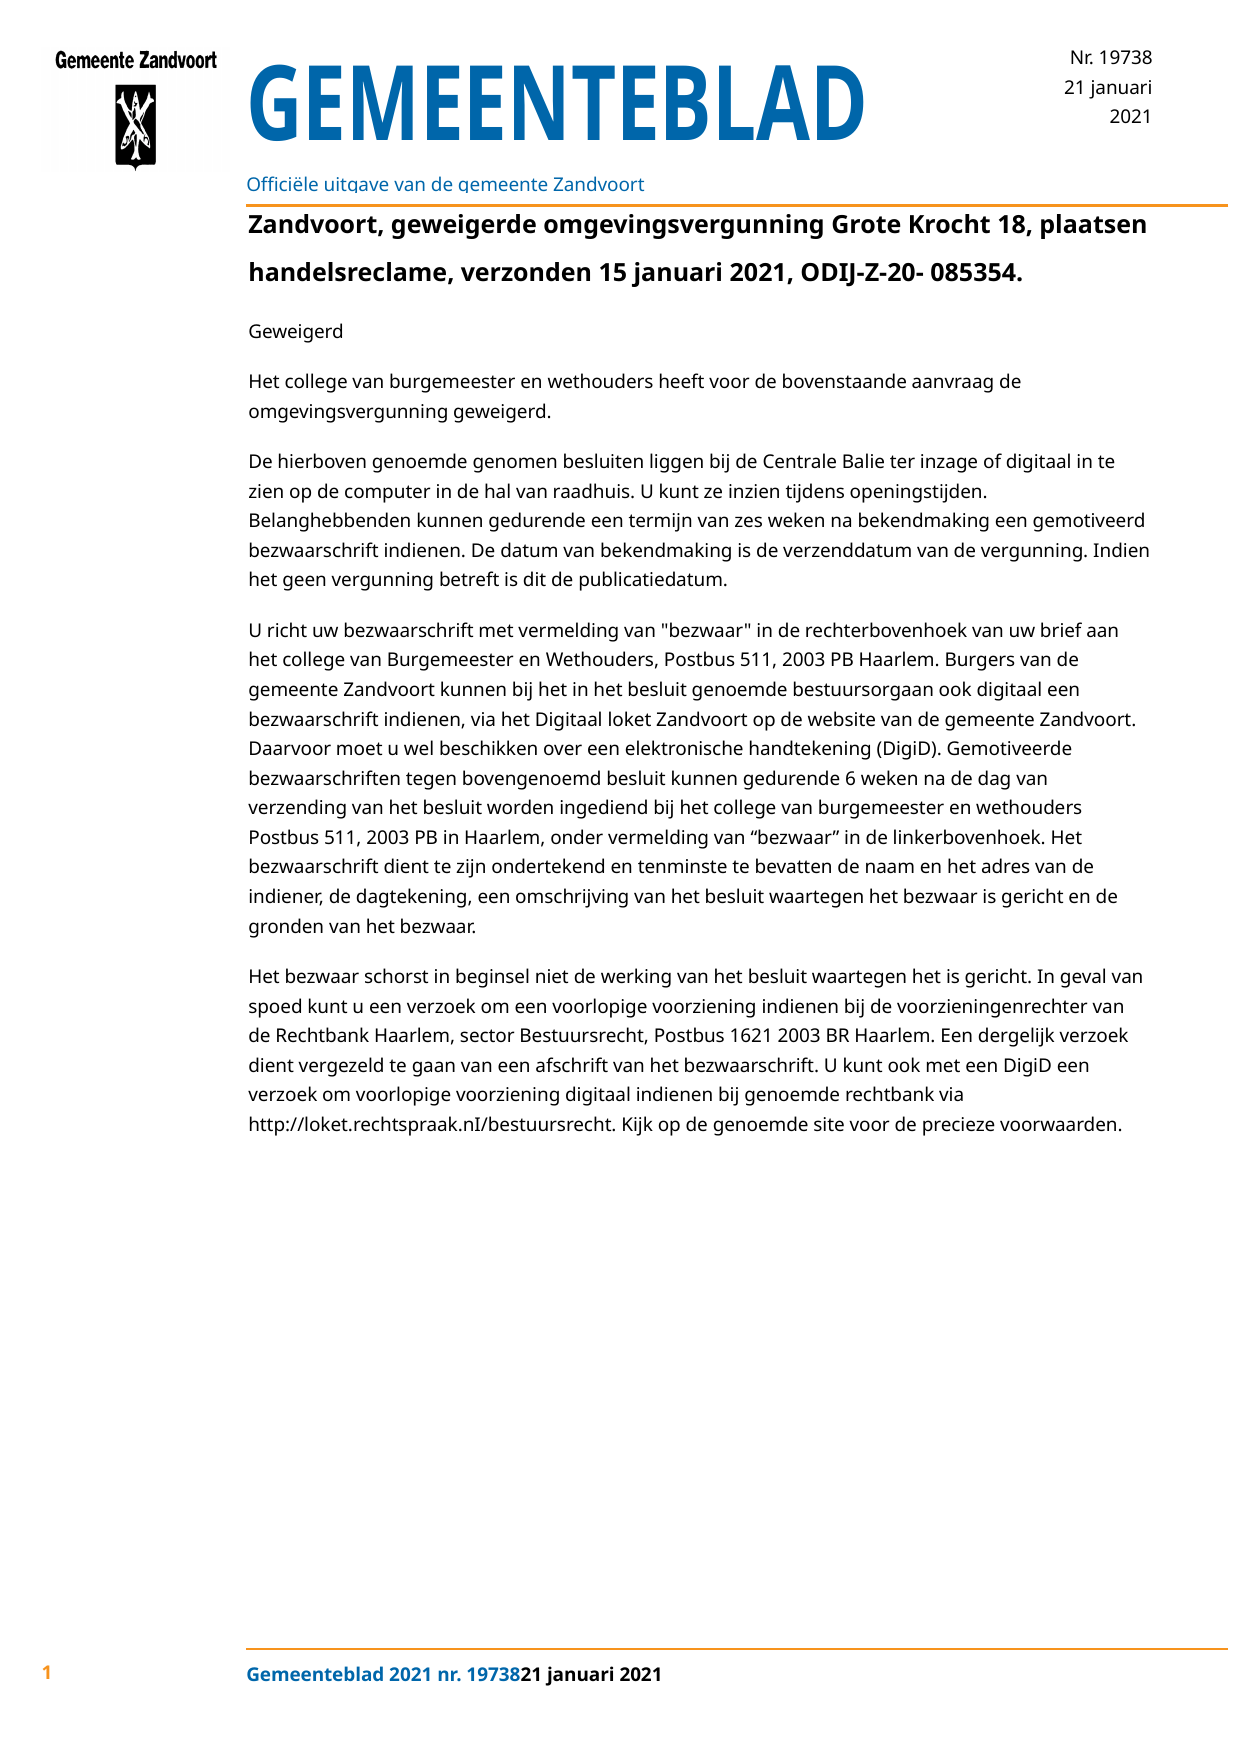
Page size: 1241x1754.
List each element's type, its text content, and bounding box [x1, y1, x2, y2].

text Geweigerd [248, 318, 1152, 344]
picture [41, 47, 231, 172]
text Het college van burgemeester en wethouders heeft voor de bovenstaande aanvraag de omgevingsvergunning geweigerd. [248, 368, 1152, 424]
text De hierboven genoemde genomen besluiten liggen bij de Centrale Balie ter inzage of digitaal in te zien op de computer in de hal van raadhuis. U kunt ze inzien tijdens openingstijden. Belanghebbenden kunnen gedurende een termijn van zes weken na bekendmaking een gemotiveerd bezwaarschrift indienen. De datum van bekendmaking is de verzenddatum van de vergunning. Indien het geen vergunning betreft is dit de publicatiedatum. [248, 448, 1152, 592]
text Het bezwaar schorst in beginsel niet de werking van het besluit waartegen het is gericht. In geval van spoed kunt u een verzoek om een voorlopige voorziening indienen bij de voorzieningenrechter van de Rechtbank Haarlem, sector Bestuursrecht, Postbus 1621 2003 BR Haarlem. Een dergelijk verzoek dient vergezeld te gaan van een afschrift van het bezwaarschrift. U kunt ook met een DigiD een verzoek om voorlopige voorziening digitaal indienen bij genoemde rechtbank via http://loket.rechtspraak.nI/bestuursrecht. Kijk op de genoemde site voor de precieze voorwaarden. [248, 963, 1152, 1137]
text Zandvoort, geweigerde omgevingsvergunning Grote Krocht 18, plaatsen handelsreclame, verzonden 15 januari 2021, ODIJ-Z-20- 085354. [248, 207, 1152, 288]
text U richt uw bezwaarschrift met vermelding van "bezwaar" in de rechterbovenhoek van uw brief aan het college van Burgemeester en Wethouders, Postbus 511, 2003 PB Haarlem. Burgers van de gemeente Zandvoort kunnen bij het in het besluit genoemde bestuursorgaan ook digitaal een bezwaarschrift indienen, via het Digitaal loket Zandvoort op de website van de gemeente Zandvoort. Daarvoor moet u wel beschikken over een elektronische handtekening (DigiD). Gemotiveerde bezwaarschriften tegen bovengenoemd besluit kunnen gedurende 6 weken na de dag van verzending van het besluit worden ingediend bij het college van burgemeester en wethouders Postbus 511, 2003 PB in Haarlem, onder vermelding van “bezwaar” in de linkerbovenhoek. Het bezwaarschrift dient te zijn ondertekend en tenminste te bevatten de naam en het adres van de indiener, de dagtekening, een omschrijving van het besluit waartegen het bezwaar is gericht en de gronden van het bezwaar. [248, 617, 1152, 939]
